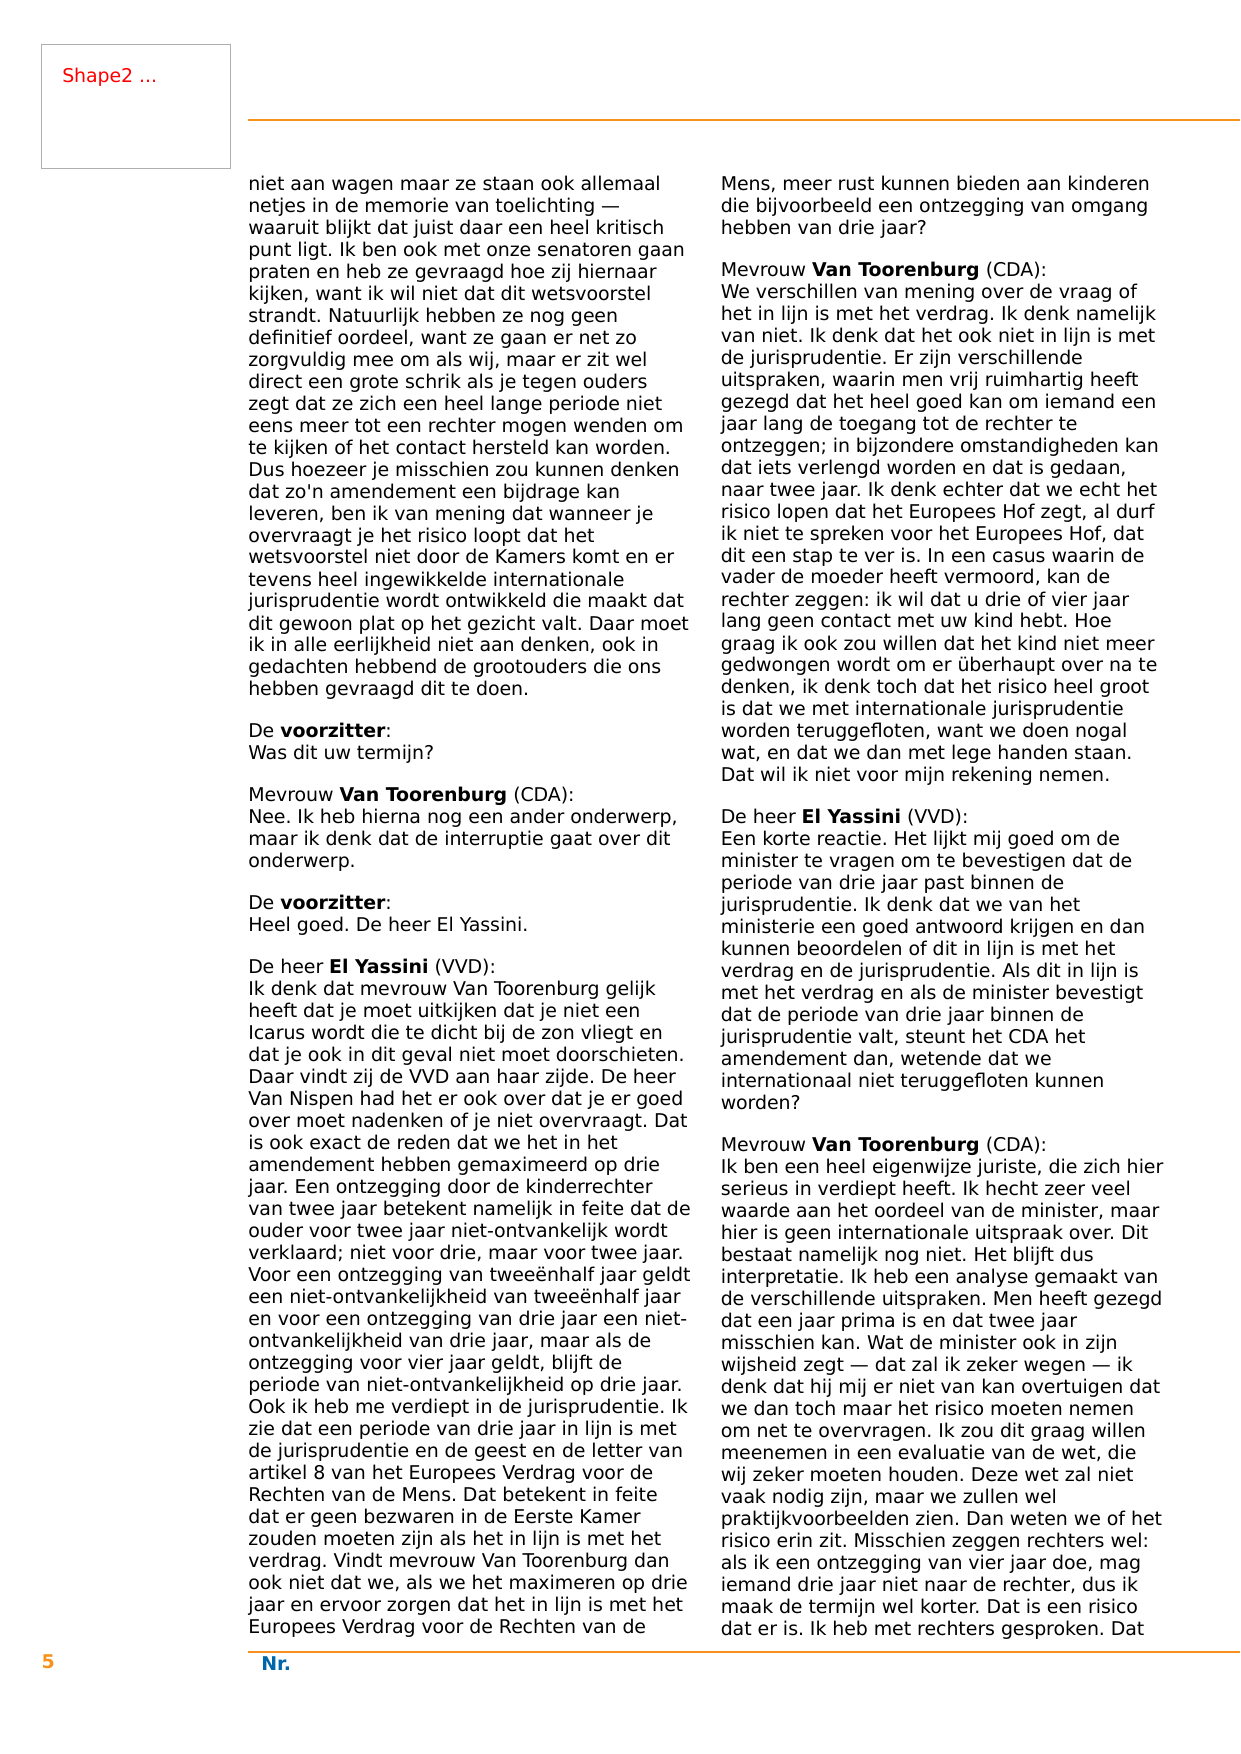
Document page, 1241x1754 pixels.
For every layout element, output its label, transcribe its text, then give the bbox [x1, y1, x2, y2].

text De heer El Yassini (VVD): [248, 956, 691, 978]
text Mevrouw Van Toorenburg (CDA): [248, 784, 691, 806]
text De voorzitter: [248, 892, 691, 914]
text Was dit uw termijn? [248, 742, 691, 764]
text De heer El Yassini (VVD): [721, 806, 1163, 828]
text Ik denk dat mevrouw Van Toorenburg gelijk heeft dat je moet uitkijken dat je niet een Icarus wordt die te dicht bij de zon vliegt en dat je ook in dit geval niet moet doorschieten. Daar vindt zij de VVD aan haar zijde. De heer Van Nispen had het er ook over dat je er goed over moet nadenken of je niet overvraagt. Dat is ook exact de reden dat we het in het amendement hebben gemaximeerd op drie jaar. Een ontzegging door de kinderrechter van twee jaar betekent namelijk in feite dat de ouder voor twee jaar niet-ontvankelijk wordt verklaard; niet voor drie, maar voor twee jaar. Voor een ontzegging van tweeënhalf jaar geldt een niet-ontvankelijkheid van tweeënhalf jaar en voor een ontzegging van drie jaar een niet-ontvankelijkheid van drie jaar, maar als de ontzegging voor vier jaar geldt, blijft de periode van niet-ontvankelijkheid op drie jaar. Ook ik heb me verdiept in de jurisprudentie. Ik zie dat een periode van drie jaar in lijn is met de jurisprudentie en de geest en de letter van artikel 8 van het Europees Verdrag voor de Rechten van de Mens. Dat betekent in feite dat er geen bezwaren in de Eerste Kamer zouden moeten zijn als het in lijn is met het verdrag. Vindt mevrouw Van Toorenburg dan ook niet dat we, als we het maximeren op drie jaar en ervoor zorgen dat het in lijn is met het Europees Verdrag voor de Rechten van de [248, 978, 691, 1637]
text niet aan wagen maar ze staan ook allemaal netjes in de memorie van toelichting — waaruit blijkt dat juist daar een heel kritisch punt ligt. Ik ben ook met onze senatoren gaan praten en heb ze gevraagd hoe zij hiernaar kijken, want ik wil niet dat dit wetsvoorstel strandt. Natuurlijk hebben ze nog geen definitief oordeel, want ze gaan er net zo zorgvuldig mee om als wij, maar er zit wel direct een grote schrik als je tegen ouders zegt dat ze zich een heel lange periode niet eens meer tot een rechter mogen wenden om te kijken of het contact hersteld kan worden. Dus hoezeer je misschien zou kunnen denken dat zo'n amendement een bijdrage kan leveren, ben ik van mening dat wanneer je overvraagt je het risico loopt dat het wetsvoorstel niet door de Kamers komt en er tevens heel ingewikkelde internationale jurisprudentie wordt ontwikkeld die maakt dat dit gewoon plat op het gezicht valt. Daar moet ik in alle eerlijkheid niet aan denken, ook in gedachten hebbend de grootouders die ons hebben gevraagd dit te doen. [248, 173, 691, 700]
text Heel goed. De heer El Yassini. [248, 914, 691, 936]
text Mens, meer rust kunnen bieden aan kinderen die bijvoorbeeld een ontzegging van omgang hebben van drie jaar? [721, 173, 1163, 239]
text De voorzitter: [248, 720, 691, 742]
text Een korte reactie. Het lijkt mij goed om de minister te vragen om te bevestigen dat de periode van drie jaar past binnen de jurisprudentie. Ik denk dat we van het ministerie een goed antwoord krijgen en dan kunnen beoordelen of dit in lijn is met het verdrag en de jurisprudentie. Als dit in lijn is met het verdrag en als de minister bevestigt dat de periode van drie jaar binnen de jurisprudentie valt, steunt het CDA het amendement dan, wetende dat we internationaal niet teruggefloten kunnen worden? [721, 828, 1163, 1114]
text Nee. Ik heb hierna nog een ander onderwerp, maar ik denk dat de interruptie gaat over dit onderwerp. [248, 806, 691, 872]
text Mevrouw Van Toorenburg (CDA): [721, 259, 1163, 281]
text Mevrouw Van Toorenburg (CDA): [721, 1134, 1163, 1156]
text Ik ben een heel eigenwijze juriste, die zich hier serieus in verdiept heeft. Ik hecht zeer veel waarde aan het oordeel van de minister, maar hier is geen internationale uitspraak over. Dit bestaat namelijk nog niet. Het blijft dus interpretatie. Ik heb een analyse gemaakt van de verschillende uitspraken. Men heeft gezegd dat een jaar prima is en dat twee jaar misschien kan. Wat de minister ook in zijn wijsheid zegt — dat zal ik zeker wegen — ik denk dat hij mij er niet van kan overtuigen dat we dan toch maar het risico moeten nemen om net te overvragen. Ik zou dit graag willen meenemen in een evaluatie van de wet, die wij zeker moeten houden. Deze wet zal niet vaak nodig zijn, maar we zullen wel praktijkvoorbeelden zien. Dan weten we of het risico erin zit. Misschien zeggen rechters wel: als ik een ontzegging van vier jaar doe, mag iemand drie jaar niet naar de rechter, dus ik maak de termijn wel korter. Dat is een risico dat er is. Ik heb met rechters gesproken. Dat [721, 1156, 1163, 1639]
text We verschillen van mening over de vraag of het in lijn is met het verdrag. Ik denk namelijk van niet. Ik denk dat het ook niet in lijn is met de jurisprudentie. Er zijn verschillende uitspraken, waarin men vrij ruimhartig heeft gezegd dat het heel goed kan om iemand een jaar lang de toegang tot de rechter te ontzeggen; in bijzondere omstandigheden kan dat iets verlengd worden en dat is gedaan, naar twee jaar. Ik denk echter dat we echt het risico lopen dat het Europees Hof zegt, al durf ik niet te spreken voor het Europees Hof, dat dit een stap te ver is. In een casus waarin de vader de moeder heeft vermoord, kan de rechter zeggen: ik wil dat u drie of vier jaar lang geen contact met uw kind hebt. Hoe graag ik ook zou willen dat het kind niet meer gedwongen wordt om er überhaupt over na te denken, ik denk toch dat het risico heel groot is dat we met internationale jurisprudentie worden teruggefloten, want we doen nogal wat, en dat we dan met lege handen staan. Dat wil ik niet voor mijn rekening nemen. [721, 281, 1163, 786]
